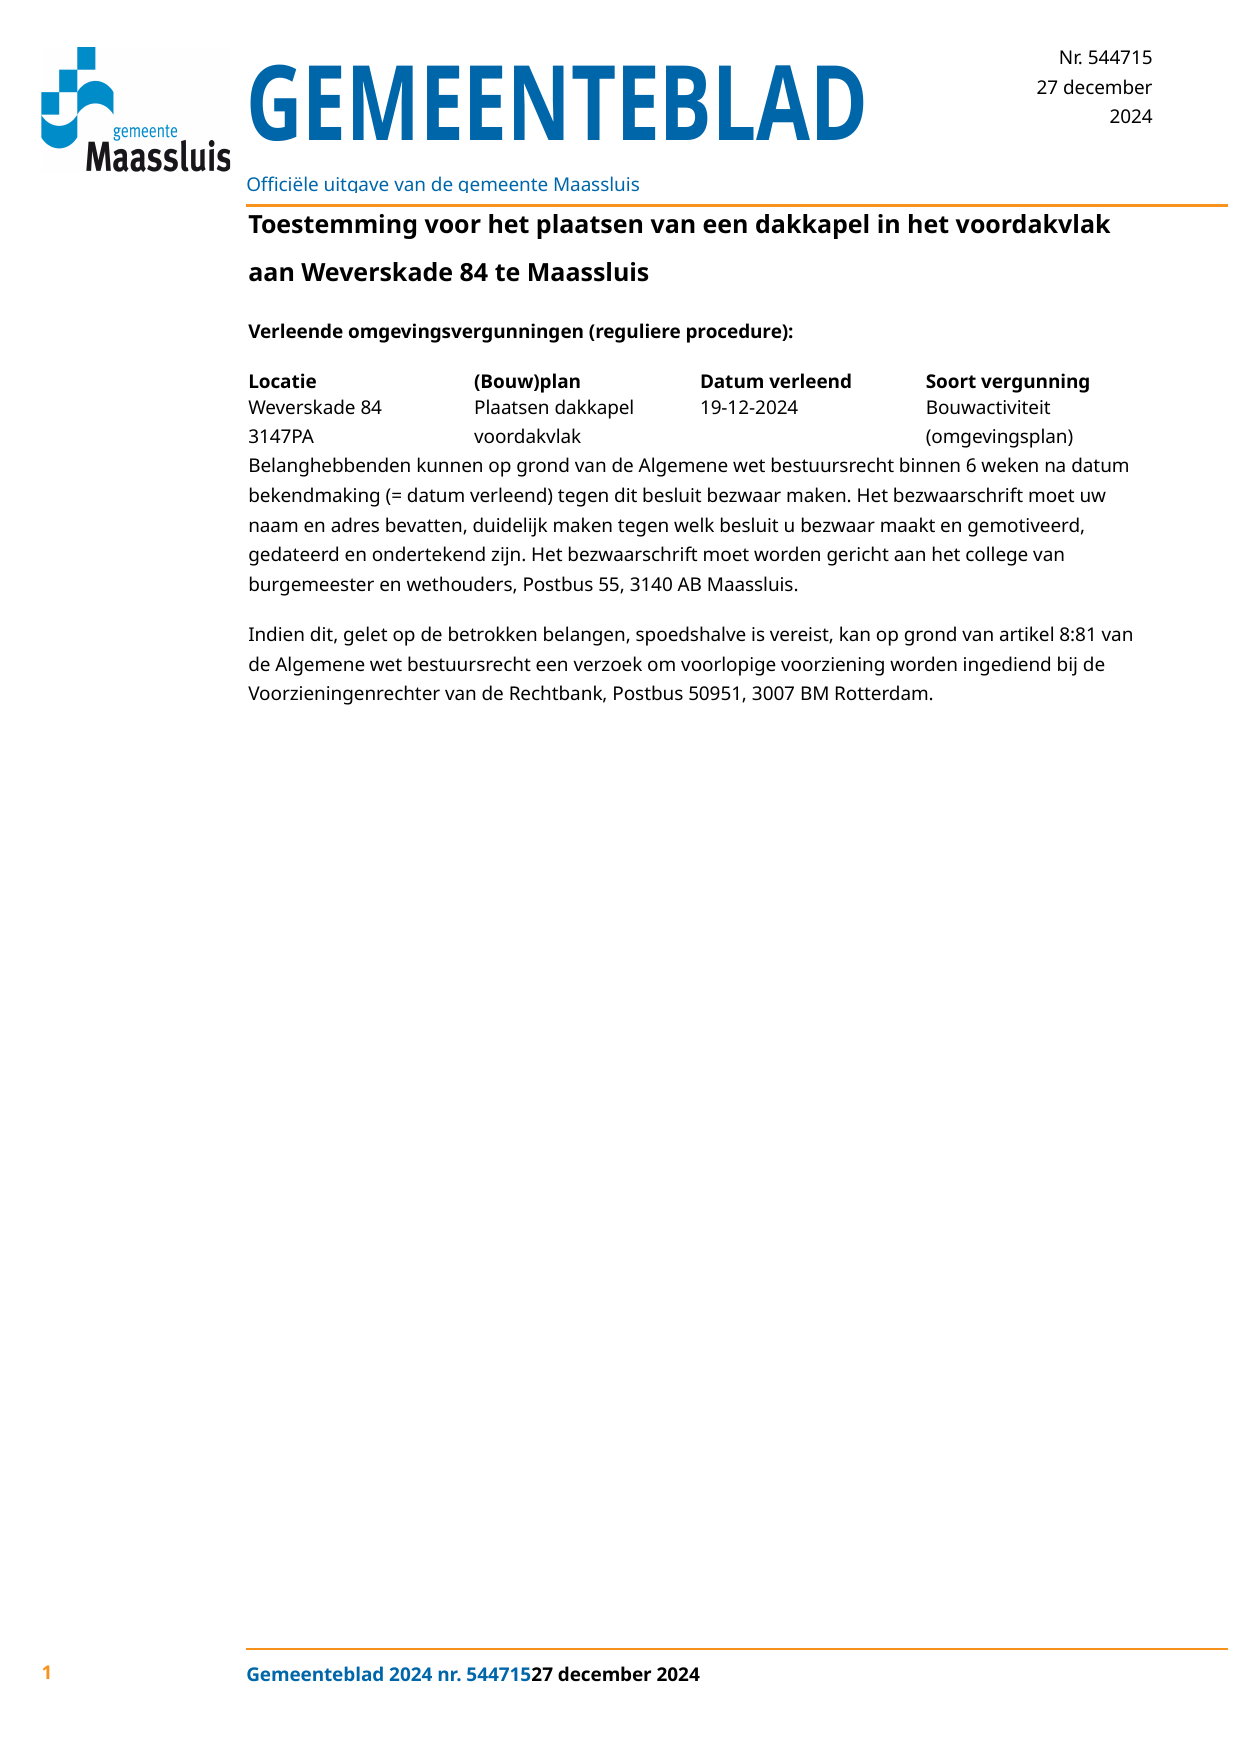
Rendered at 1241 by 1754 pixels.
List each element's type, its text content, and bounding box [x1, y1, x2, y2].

text Verleende omgevingsvergunningen (reguliere procedure): [248, 318, 1152, 344]
text Belanghebbenden kunnen op grond van de Algemene wet bestuursrecht binnen 6 weken na datum bekendmaking (= datum verleend) tegen dit besluit bezwaar maken. Het bezwaarschrift moet uw naam en adres bevatten, duidelijk maken tegen welk besluit u bezwaar maakt en gemotiveerd, gedateerd en ondertekend zijn. Het bezwaarschrift moet worden gericht aan het college van burgemeester en wethouders, Postbus 55, 3140 AB Maassluis. [248, 453, 1152, 597]
picture [41, 47, 77, 92]
table_cell Bouwactiviteit (omgevingsplan) [926, 394, 1152, 449]
table_cell Plaatsen dakkapel voordakvlak [474, 394, 700, 449]
text Indien dit, gelet op de betrokken belangen, spoedshalve is vereist, kan op grond van artikel 8:81 van de Algemene wet bestuursrecht een verzoek om voorlopige voorziening worden ingediend bij de Voorzieningenrechter van de Rechtbank, Postbus 50951, 3007 BM Rotterdam. [248, 621, 1152, 706]
table_cell Weverskade 84 3147PA [248, 394, 474, 449]
text Toestemming voor het plaatsen van een dakkapel in het voordakvlak aan Weverskade 84 te Maassluis [248, 207, 1152, 288]
table_header Datum verleend [700, 369, 926, 394]
picture [41, 47, 231, 172]
table_cell 19-12-2024 [700, 394, 926, 449]
table_header Soort vergunning [926, 369, 1152, 394]
table_header Locatie [248, 369, 474, 394]
table_header (Bouw)plan [474, 369, 700, 394]
